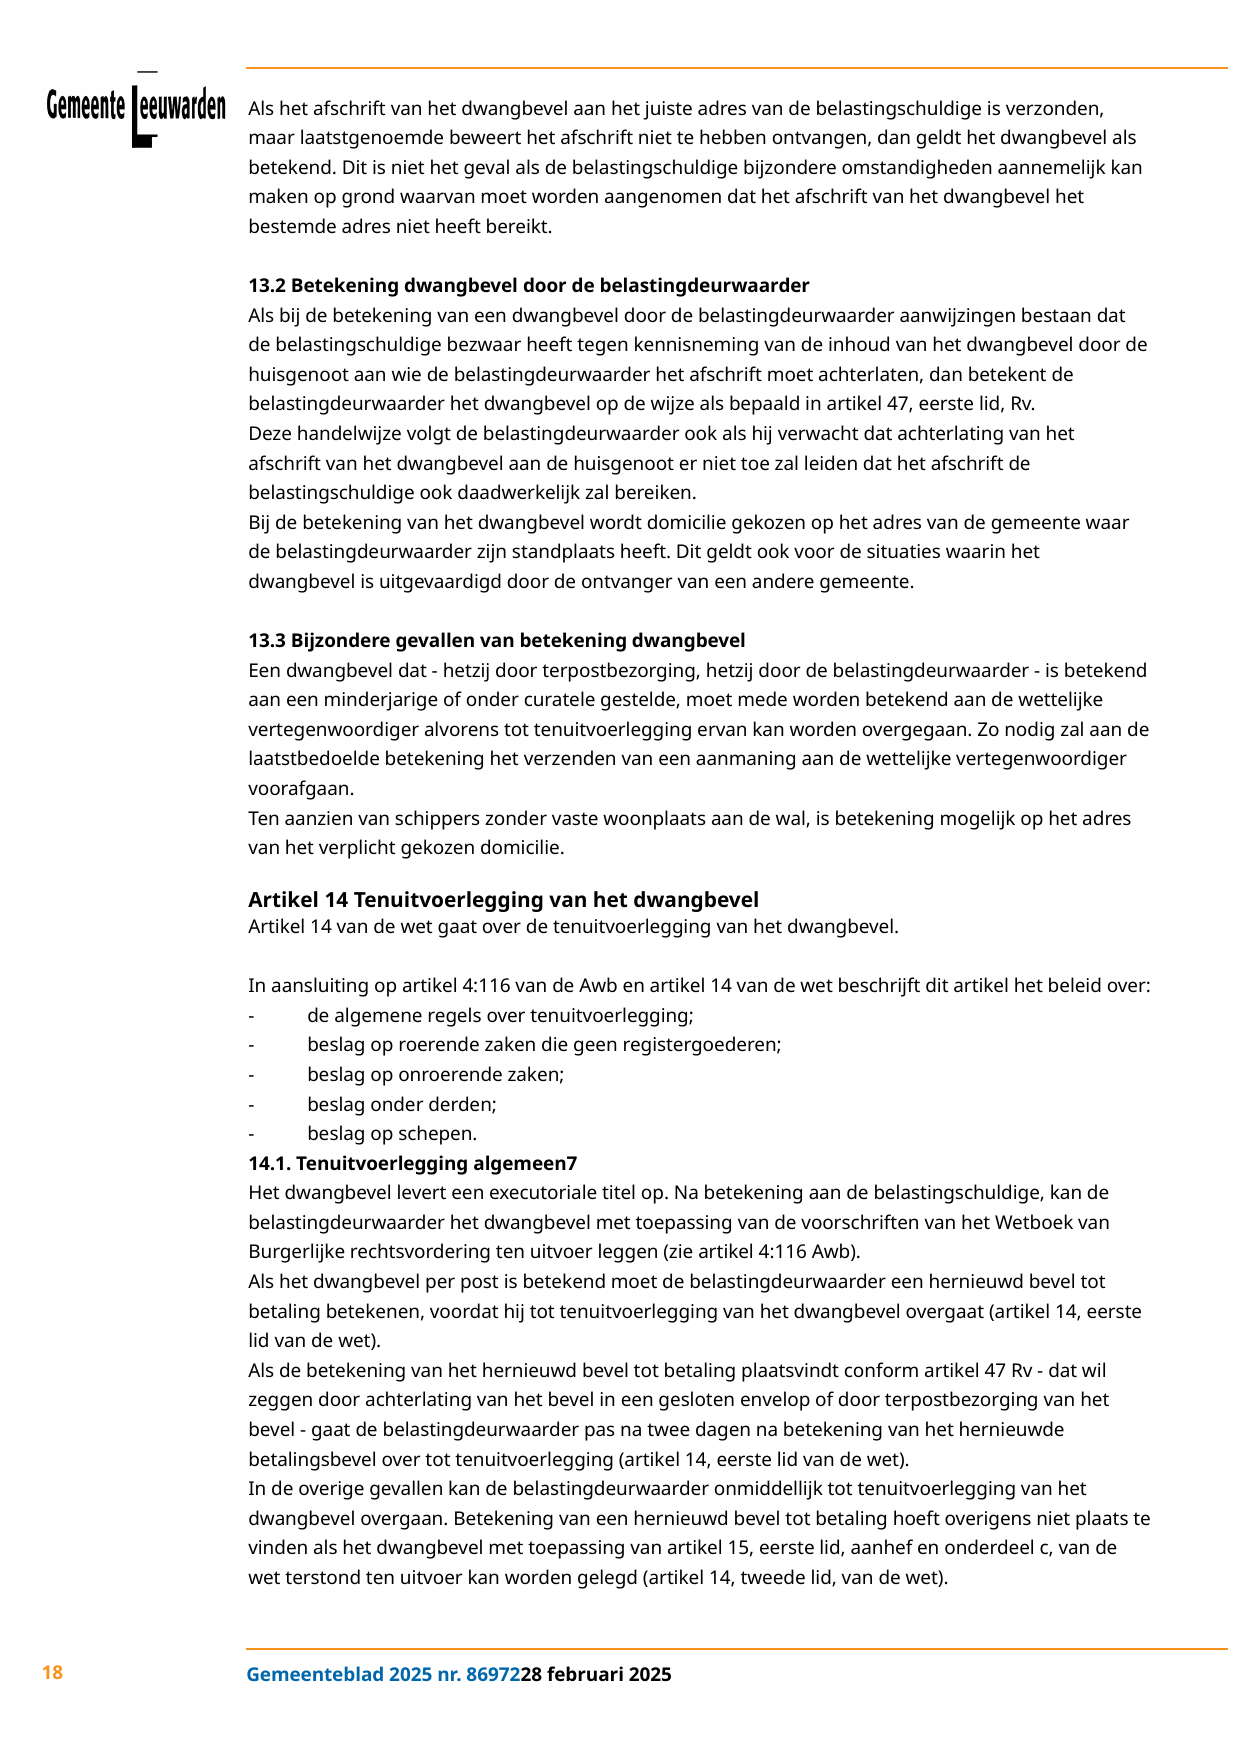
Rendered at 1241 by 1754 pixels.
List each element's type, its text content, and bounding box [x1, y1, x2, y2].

list de algemene regels over tenuitvoerlegging; [248, 1002, 1152, 1028]
text Deze handelwijze volgt de belastingdeurwaarder ook als hij verwacht dat achterlating van het afschrift van het dwangbevel aan de huisgenoot er niet toe zal leiden dat het afschrift de belastingschuldige ook daadwerkelijk zal bereiken. [248, 420, 1152, 505]
text In de overige gevallen kan de belastingdeurwaarder onmiddellijk tot tenuitvoerlegging van het dwangbevel overgaan. Betekening van een hernieuwd bevel tot betaling hoeft overigens niet plaats te vinden als het dwangbevel met toepassing van artikel 15, eerste lid, aanhef en onderdeel c, van de wet terstond ten uitvoer kan worden gelegd (artikel 14, tweede lid, van de wet). [248, 1475, 1152, 1590]
text 13.2 Betekening dwangbevel door de belastingdeurwaarder [248, 272, 1152, 298]
text Als het afschrift van het dwangbevel aan het juiste adres van de belastingschuldige is verzonden, maar laatstgenoemde beweert het afschrift niet te hebben ontvangen, dan geldt het dwangbevel als betekend. Dit is niet het geval als de belastingschuldige bijzondere omstandigheden aannemelijk kan maken op grond waarvan moet worden aangenomen dat het afschrift van het dwangbevel het bestemde adres niet heeft bereikt. [248, 95, 1152, 239]
text Bij de betekening van het dwangbevel wordt domicilie gekozen op het adres van de gemeente waar de belastingdeurwaarder zijn standplaats heeft. Dit geldt ook voor de situaties waarin het dwangbevel is uitgevaardigd door de ontvanger van een andere gemeente. [248, 509, 1152, 594]
text 13.3 Bijzondere gevallen van betekening dwangbevel [248, 627, 1152, 653]
text Artikel 14 Tenuitvoerlegging van het dwangbevel [248, 885, 1152, 913]
list beslag op roerende zaken die geen registergoederen; [248, 1032, 1152, 1057]
list beslag onder derden; [248, 1091, 1152, 1116]
text Als het dwangbevel per post is betekend moet de belastingdeurwaarder een hernieuwd bevel tot betaling betekenen, voordat hij tot tenuitvoerlegging van het dwangbevel overgaat (artikel 14, eerste lid van de wet). [248, 1268, 1152, 1353]
text In aansluiting op artikel 4:116 van de Awb en artikel 14 van de wet beschrijft dit artikel het beleid over: [248, 972, 1152, 998]
text Als de betekening van het hernieuwd bevel tot betaling plaatsvindt conform artikel 47 Rv - dat wil zeggen door achterlating van het bevel in een gesloten envelop of door terpostbezorging van het bevel - gaat de belastingdeurwaarder pas na twee dagen na betekening van het hernieuwde betalingsbevel over tot tenuitvoerlegging (artikel 14, eerste lid van de wet). [248, 1357, 1152, 1471]
list beslag op onroerende zaken; [248, 1061, 1152, 1087]
list beslag op schepen. [248, 1120, 1152, 1146]
text 14.1. Tenuitvoerlegging algemeen7 [248, 1150, 1152, 1176]
picture [41, 47, 231, 172]
text Een dwangbevel dat - hetzij door terpostbezorging, hetzij door de belastingdeurwaarder - is betekend aan een minderjarige of onder curatele gestelde, moet mede worden betekend aan de wettelijke vertegenwoordiger alvorens tot tenuitvoerlegging ervan kan worden overgegaan. Zo nodig zal aan de laatstbedoelde betekening het verzenden van een aanmaning aan de wettelijke vertegenwoordiger voorafgaan. [248, 657, 1152, 801]
text Het dwangbevel levert een executoriale titel op. Na betekening aan de belastingschuldige, kan de belastingdeurwaarder het dwangbevel met toepassing van de voorschriften van het Wetboek van Burgerlijke rechtsvordering ten uitvoer leggen (zie artikel 4:116 Awb). [248, 1179, 1152, 1264]
text Als bij de betekening van een dwangbevel door de belastingdeurwaarder aanwijzingen bestaan dat de belastingschuldige bezwaar heeft tegen kennisneming van de inhoud van het dwangbevel door de huisgenoot aan wie de belastingdeurwaarder het afschrift moet achterlaten, dan betekent de belastingdeurwaarder het dwangbevel op de wijze als bepaald in artikel 47, eerste lid, Rv. [248, 302, 1152, 416]
text Ten aanzien van schippers zonder vaste woonplaats aan de wal, is betekening mogelijk op het adres van het verplicht gekozen domicilie. [248, 805, 1152, 860]
text Artikel 14 van de wet gaat over de tenuitvoerlegging van het dwangbevel. [248, 913, 1152, 939]
